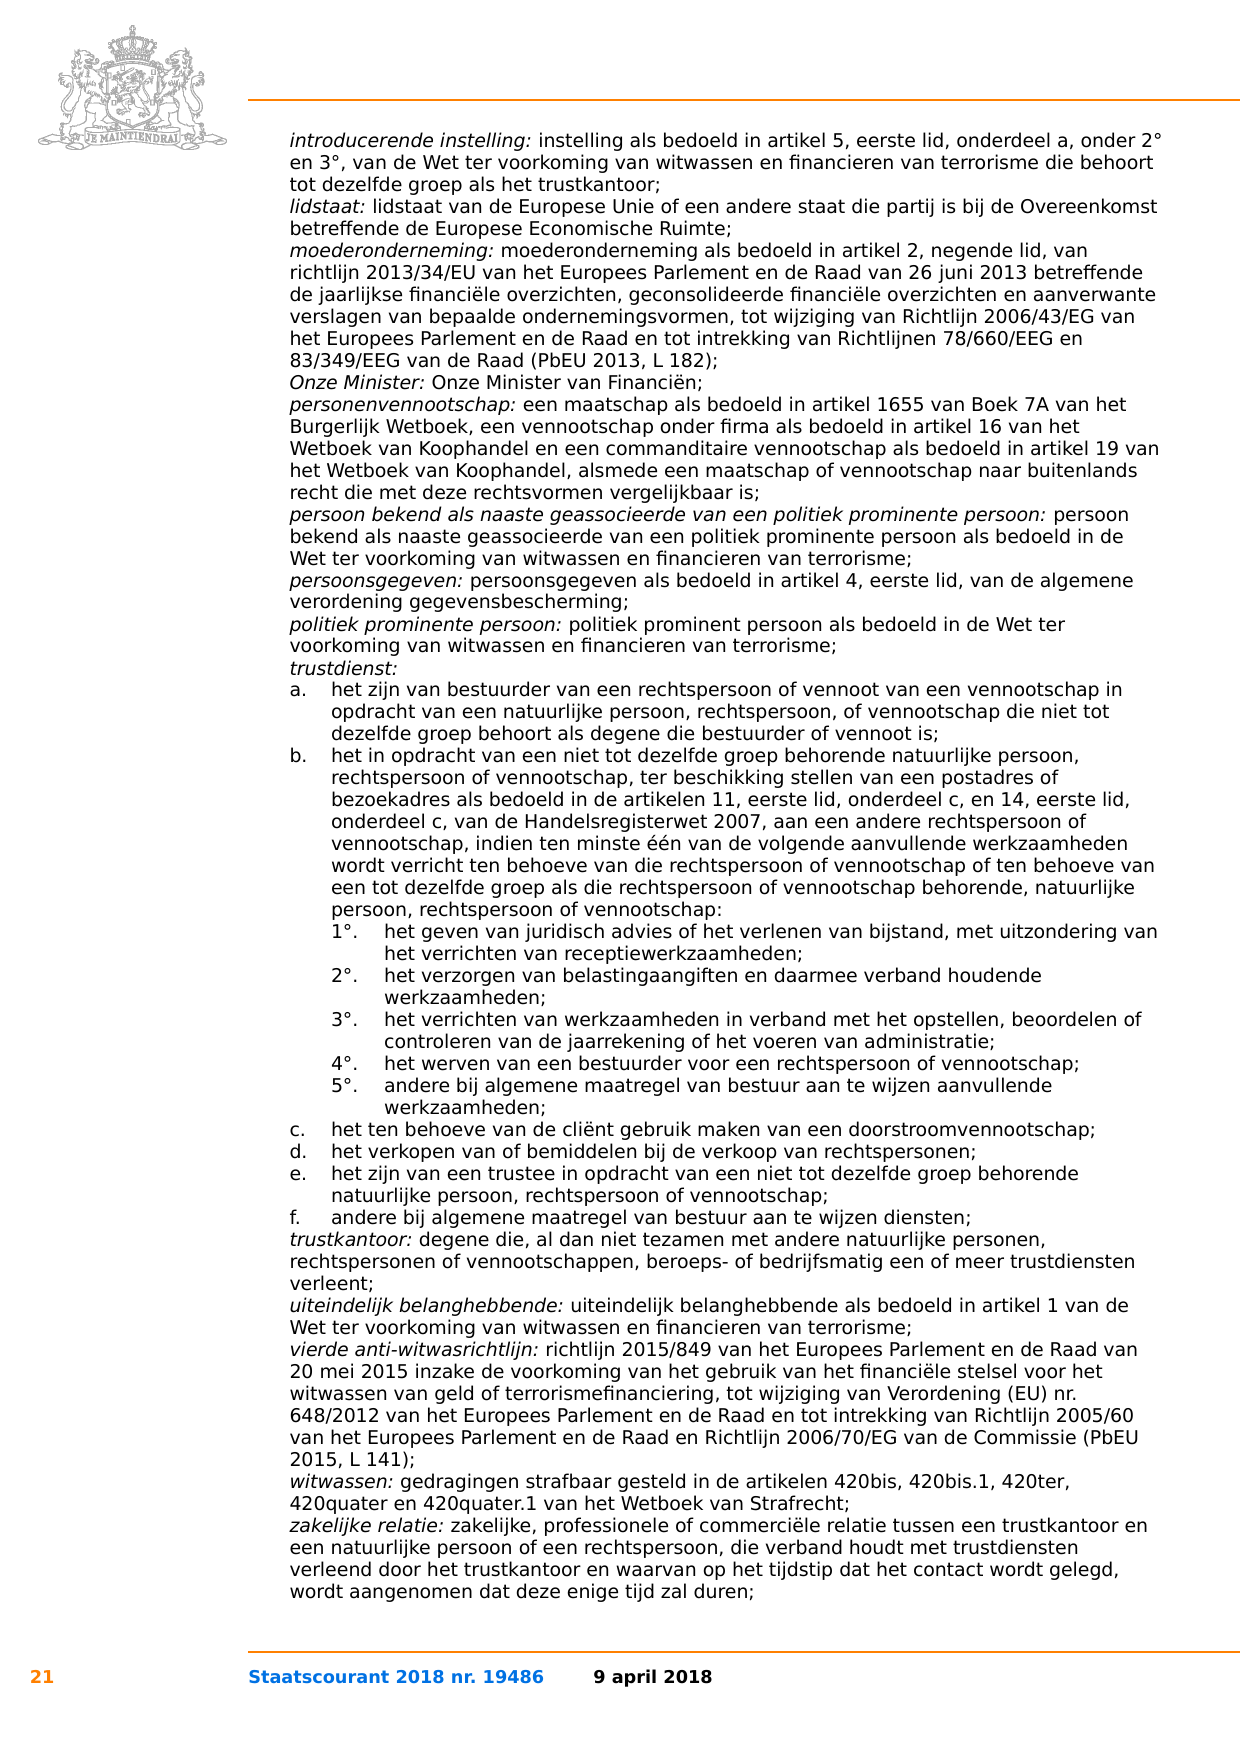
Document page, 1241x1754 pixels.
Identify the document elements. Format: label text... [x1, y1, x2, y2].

text politiek prominente persoon: politiek prominent persoon als bedoeld in de Wet ter voorkoming van witwassen en financieren van terrorisme; [289, 613, 1163, 657]
text 4°. het werven van een bestuurder voor een rechtspersoon of vennootschap; [331, 1053, 1163, 1075]
text vierde anti-witwasrichtlijn: richtlijn 2015/849 van het Europees Parlement en de Raad van 20 mei 2015 inzake de voorkoming van het gebruik van het financiële stelsel voor het witwassen van geld of terrorismefinanciering, tot wijziging van Verordening (EU) nr. 648/2012 van het Europees Parlement en de Raad en tot intrekking van Richtlijn 2005/60 van het Europees Parlement en de Raad en Richtlijn 2006/70/EG van de Commissie (PbEU 2015, L 141); [289, 1339, 1163, 1471]
text c. het ten behoeve van de cliënt gebruik maken van een doorstroomvennootschap; [289, 1119, 1163, 1141]
text persoonsgegeven: persoonsgegeven als bedoeld in artikel 4, eerste lid, van de algemene verordening gegevensbescherming; [289, 569, 1163, 613]
text trustkantoor: degene die, al dan niet tezamen met andere natuurlijke personen, rechtspersonen of vennootschappen, beroeps- of bedrijfsmatig een of meer trustdiensten verleent; [289, 1229, 1163, 1295]
text b. het in opdracht van een niet tot dezelfde groep behorende natuurlijke persoon, rechtspersoon of vennootschap, ter beschikking stellen van een postadres of bezoekadres als bedoeld in de artikelen 11, eerste lid, onderdeel c, en 14, eerste lid, onderdeel c, van de Handelsregisterwet 2007, aan een andere rechtspersoon of vennootschap, indien ten minste één van de volgende aanvullende werkzaamheden wordt verricht ten behoeve van die rechtspersoon of vennootschap of ten behoeve van een tot dezelfde groep als die rechtspersoon of vennootschap behorende, natuurlijke persoon, rechtspersoon of vennootschap: [289, 745, 1163, 921]
text zakelijke relatie: zakelijke, professionele of commerciële relatie tussen een trustkantoor en een natuurlijke persoon of een rechtspersoon, die verband houdt met trustdiensten verleend door het trustkantoor en waarvan op het tijdstip dat het contact wordt gelegd, wordt aangenomen dat deze enige tijd zal duren; [289, 1514, 1163, 1602]
picture [38, 25, 227, 150]
text d. het verkopen van of bemiddelen bij de verkoop van rechtspersonen; [289, 1141, 1163, 1163]
text e. het zijn van een trustee in opdracht van een niet tot dezelfde groep behorende natuurlijke persoon, rechtspersoon of vennootschap; [289, 1163, 1163, 1207]
text moederonderneming: moederonderneming als bedoeld in artikel 2, negende lid, van richtlijn 2013/34/EU van het Europees Parlement en de Raad van 26 juni 2013 betreffende de jaarlijkse financiële overzichten, geconsolideerde financiële overzichten en aanverwante verslagen van bepaalde ondernemingsvormen, tot wijziging van Richtlijn 2006/43/EG van het Europees Parlement en de Raad en tot intrekking van Richtlijnen 78/660/EEG en 83/349/EEG van de Raad (PbEU 2013, L 182); [289, 240, 1163, 372]
text personenvennootschap: een maatschap als bedoeld in artikel 1655 van Boek 7A van het Burgerlijk Wetboek, een vennootschap onder firma als bedoeld in artikel 16 van het Wetboek van Koophandel en een commanditaire vennootschap als bedoeld in artikel 19 van het Wetboek van Koophandel, alsmede een maatschap of vennootschap naar buitenlands recht die met deze rechtsvormen vergelijkbaar is; [289, 394, 1163, 503]
text 1°. het geven van juridisch advies of het verlenen van bijstand, met uitzondering van het verrichten van receptiewerkzaamheden; [331, 921, 1163, 965]
text 2°. het verzorgen van belastingaangiften en daarmee verband houdende werkzaamheden; [331, 965, 1163, 1009]
text persoon bekend als naaste geassocieerde van een politiek prominente persoon: persoon bekend als naaste geassocieerde van een politiek prominente persoon als bedoeld in de Wet ter voorkoming van witwassen en financieren van terrorisme; [289, 503, 1163, 569]
text uiteindelijk belanghebbende: uiteindelijk belanghebbende als bedoeld in artikel 1 van de Wet ter voorkoming van witwassen en financieren van terrorisme; [289, 1295, 1163, 1339]
text witwassen: gedragingen strafbaar gesteld in de artikelen 420bis, 420bis.1, 420ter, 420quater en 420quater.1 van het Wetboek van Strafrecht; [289, 1471, 1163, 1514]
text introducerende instelling: instelling als bedoeld in artikel 5, eerste lid, onderdeel a, onder 2° en 3°, van de Wet ter voorkoming van witwassen en financieren van terrorisme die behoort tot dezelfde groep als het trustkantoor; [289, 130, 1163, 196]
text lidstaat: lidstaat van de Europese Unie of een andere staat die partij is bij de Overeenkomst betreffende de Europese Economische Ruimte; [289, 196, 1163, 240]
text Onze Minister: Onze Minister van Financiën; [289, 372, 1163, 394]
text 5°. andere bij algemene maatregel van bestuur aan te wijzen aanvullende werkzaamheden; [331, 1075, 1163, 1119]
text f. andere bij algemene maatregel van bestuur aan te wijzen diensten; [289, 1207, 1163, 1229]
text 3°. het verrichten van werkzaamheden in verband met het opstellen, beoordelen of controleren van de jaarrekening of het voeren van administratie; [331, 1009, 1163, 1053]
text trustdienst: [289, 657, 1163, 679]
text a. het zijn van bestuurder van een rechtspersoon of vennoot van een vennootschap in opdracht van een natuurlijke persoon, rechtspersoon, of vennootschap die niet tot dezelfde groep behoort als degene die bestuurder of vennoot is; [289, 679, 1163, 745]
